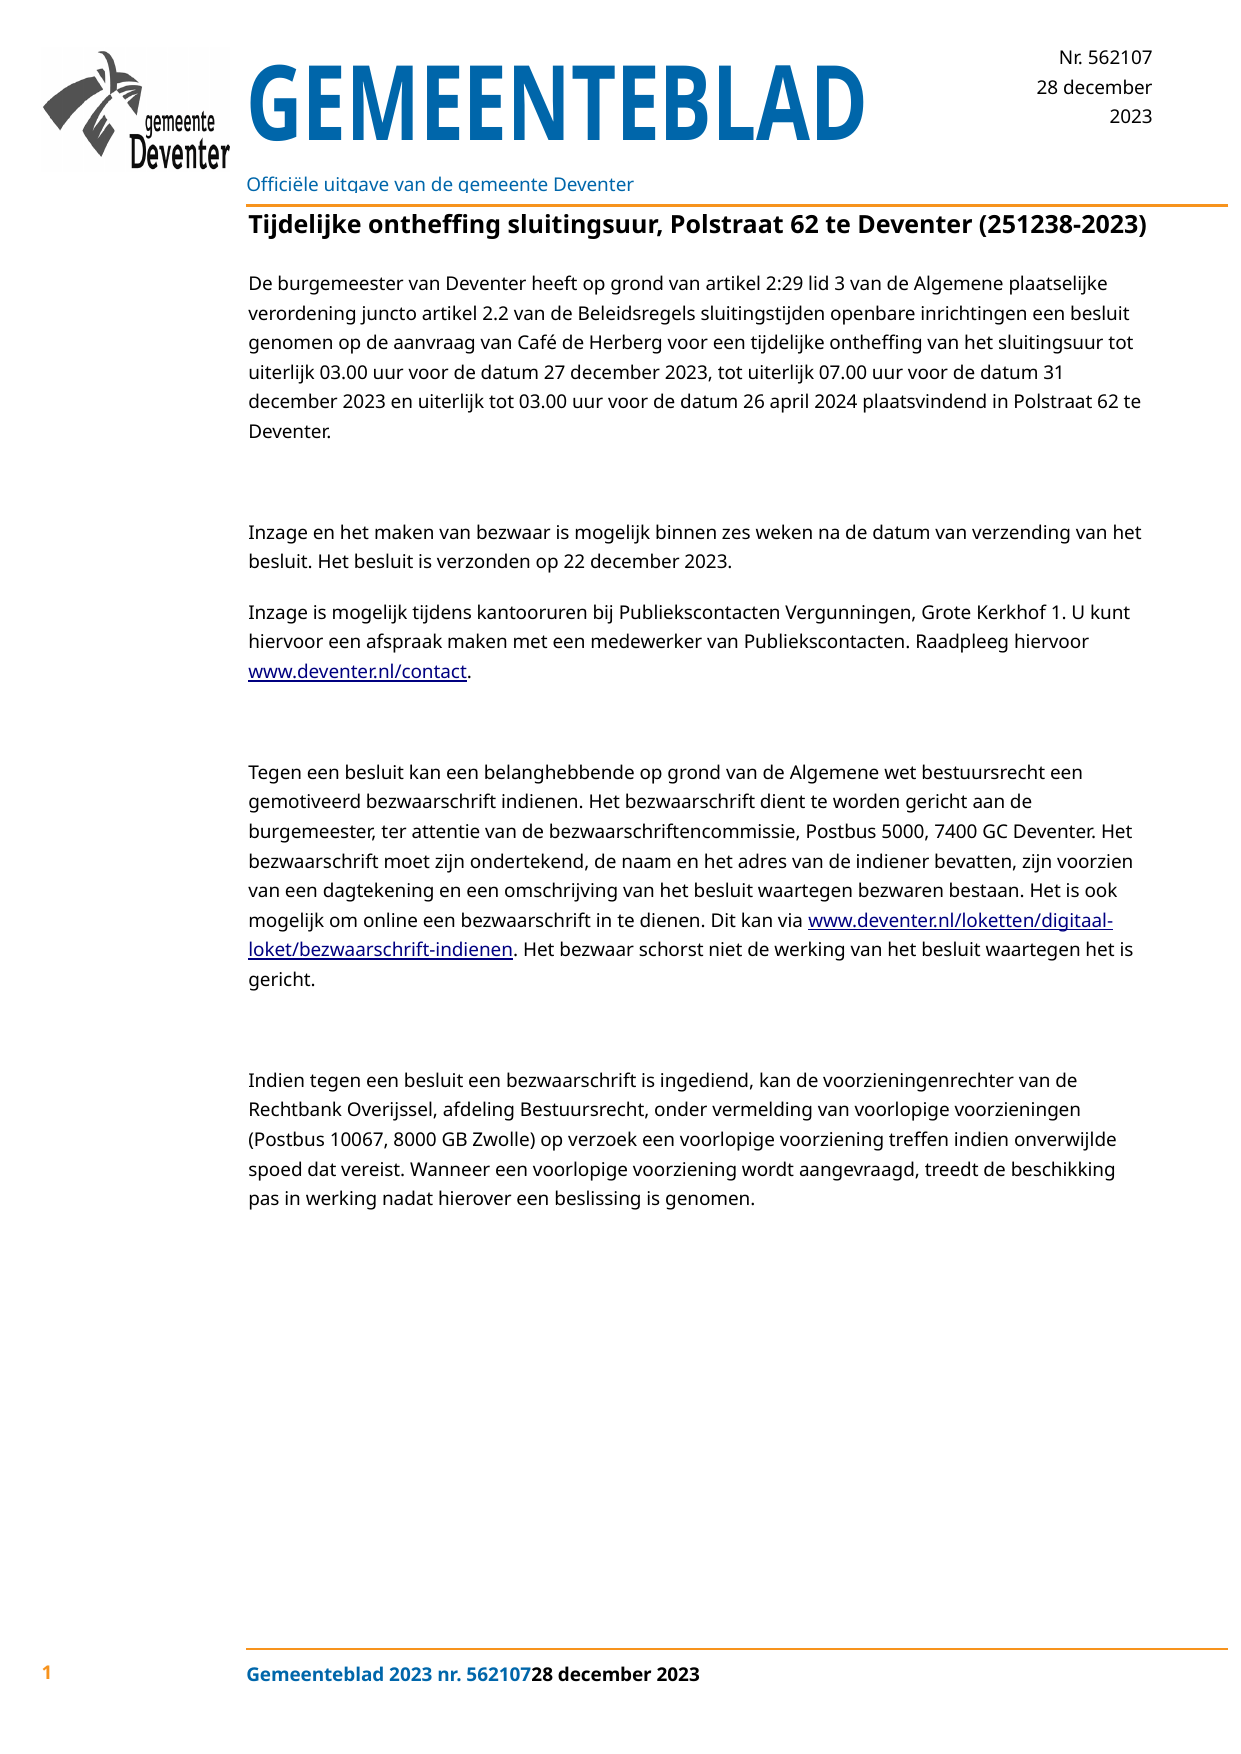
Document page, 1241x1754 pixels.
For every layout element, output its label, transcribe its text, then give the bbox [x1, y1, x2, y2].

text Inzage en het maken van bezwaar is mogelijk binnen zes weken na de datum van verzending van het besluit. Het besluit is verzonden op 22 december 2023. [248, 519, 1152, 574]
text Indien tegen een besluit een bezwaarschrift is ingediend, kan de voorzieningenrechter van de Rechtbank Overijssel, afdeling Bestuursrecht, onder vermelding van voorlopige voorzieningen (Postbus 10067, 8000 GB Zwolle) op verzoek een voorlopige voorziening treffen indien onverwijlde spoed dat vereist. Wanneer een voorlopige voorziening wordt aangevraagd, treedt de beschikking pas in werking nadat hierover een beslissing is genomen. [248, 1067, 1152, 1211]
text Inzage is mogelijk tijdens kantooruren bij Publiekscontacten Vergunningen, Grote Kerkhof 1. U kunt hiervoor een afspraak maken met een medewerker van Publiekscontacten. Raadpleeg hiervoor www.deventer.nl/contact. [248, 599, 1152, 684]
text Tijdelijke ontheffing sluitingsuur, Polstraat 62 te Deventer (251238-2023) [248, 207, 1152, 241]
text De burgemeester van Deventer heeft op grond van artikel 2:29 lid 3 van de Algemene plaatselijke verordening juncto artikel 2.2 van de Beleidsregels sluitingstijden openbare inrichtingen een besluit genomen op de aanvraag van Café de Herberg voor een tijdelijke ontheffing van het sluitingsuur tot uiterlijk 03.00 uur voor de datum 27 december 2023, tot uiterlijk 07.00 uur voor de datum 31 december 2023 en uiterlijk tot 03.00 uur voor de datum 26 april 2024 plaatsvindend in Polstraat 62 te Deventer. [248, 270, 1152, 444]
picture [41, 47, 231, 172]
text Tegen een besluit kan een belanghebbende op grond van de Algemene wet bestuursrecht een gemotiveerd bezwaarschrift indienen. Het bezwaarschrift dient te worden gericht aan de burgemeester, ter attentie van de bezwaarschriftencommissie, Postbus 5000, 7400 GC Deventer. Het bezwaarschrift moet zijn ondertekend, de naam en het adres van de indiener bevatten, zijn voorzien van een dagtekening en een omschrijving van het besluit waartegen bezwaren bestaan. Het is ook mogelijk om online een bezwaarschrift in te dienen. Dit kan via www.deventer.nl/loketten/digitaal-loket/bezwaarschrift-indienen. Het bezwaar schorst niet de werking van het besluit waartegen het is gericht. [248, 759, 1152, 992]
